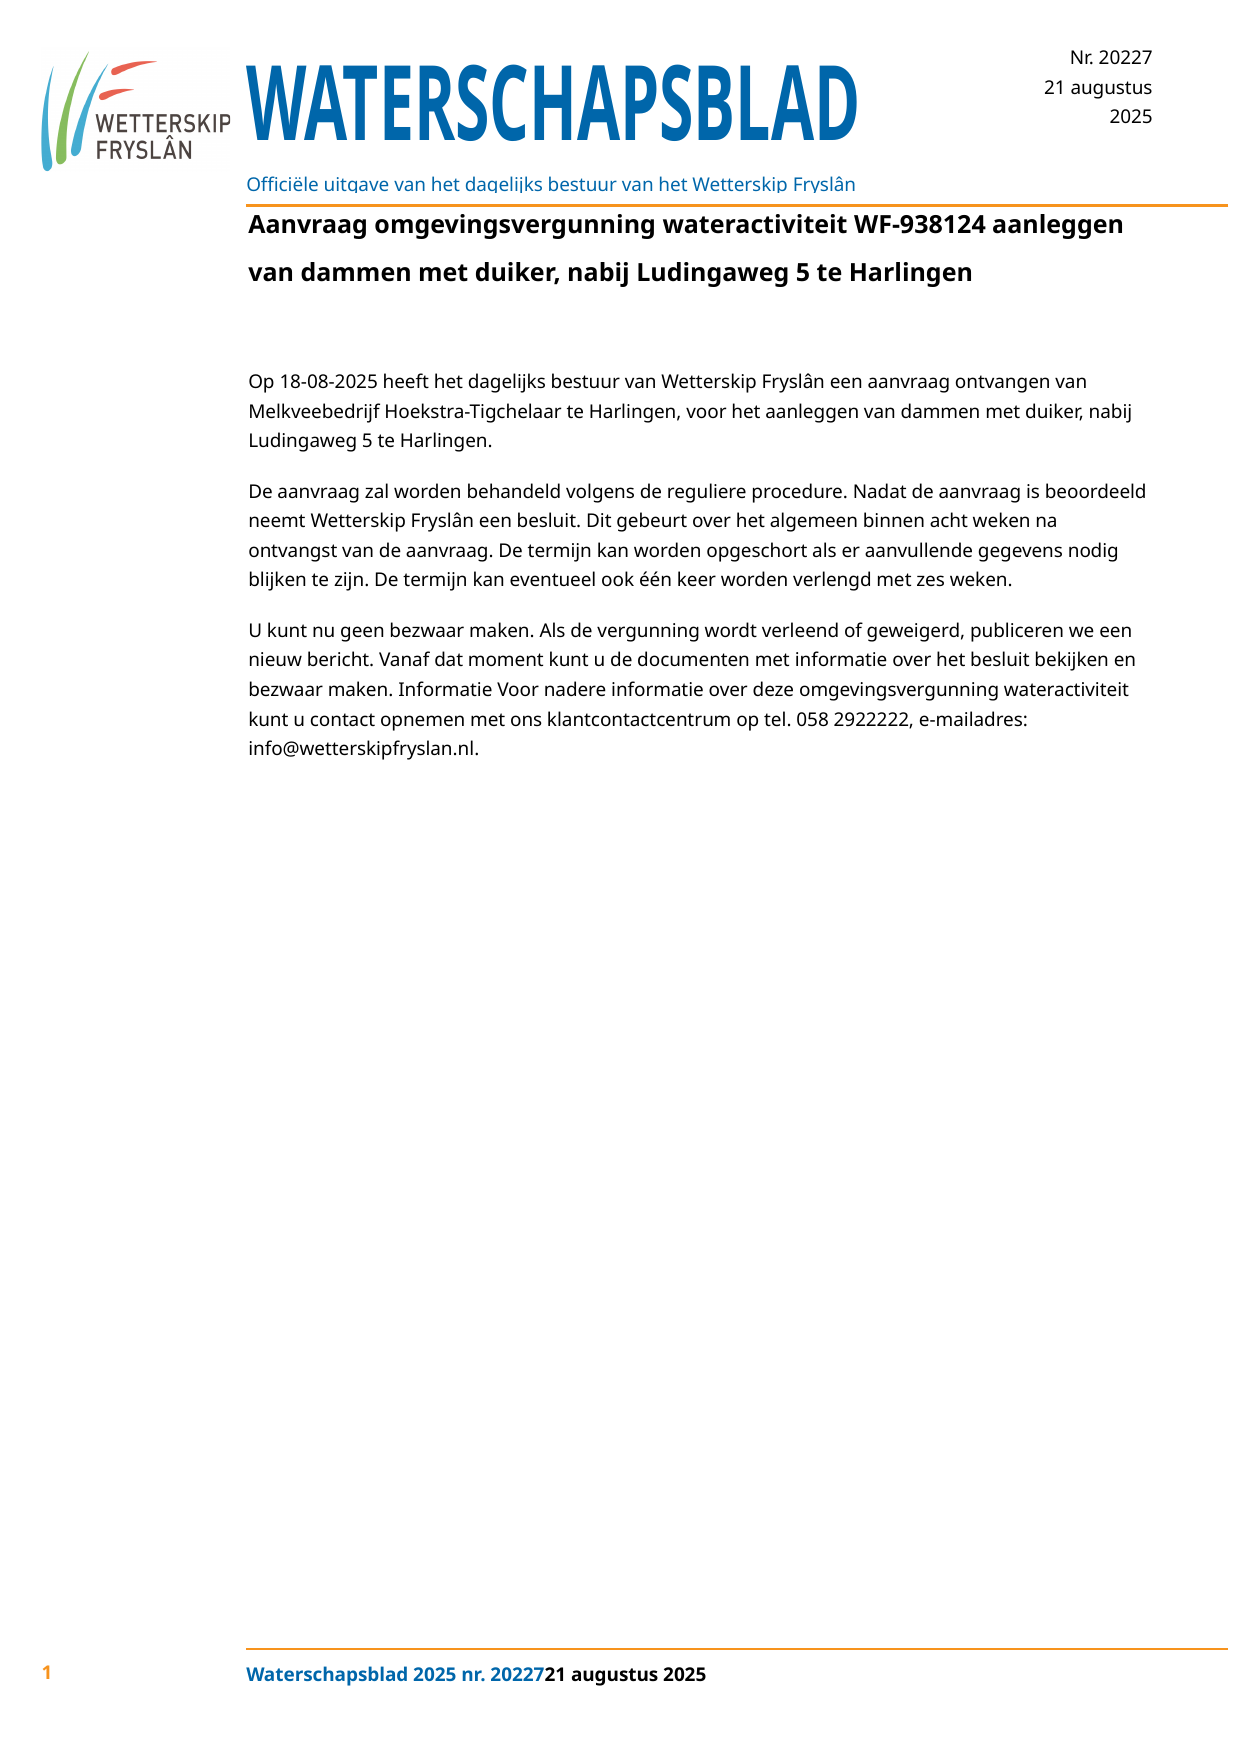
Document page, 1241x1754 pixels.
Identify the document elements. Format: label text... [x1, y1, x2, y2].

text De aanvraag zal worden behandeld volgens de reguliere procedure. Nadat de aanvraag is beoordeeld neemt Wetterskip Fryslân een besluit. Dit gebeurt over het algemeen binnen acht weken na ontvangst van de aanvraag. De termijn kan worden opgeschort als er aanvullende gegevens nodig blijken te zijn. De termijn kan eventueel ook één keer worden verlengd met zes weken. [248, 478, 1152, 592]
text U kunt nu geen bezwaar maken. Als de vergunning wordt verleend of geweigerd, publiceren we een nieuw bericht. Vanaf dat moment kunt u de documenten met informatie over het besluit bekijken en bezwaar maken. Informatie Voor nadere informatie over deze omgevingsvergunning wateractiviteit kunt u contact opnemen met ons klantcontactcentrum op tel. 058 2922222, e-mailadres: info@wetterskipfryslan.nl. [248, 617, 1152, 761]
text Op 18-08-2025 heeft het dagelijks bestuur van Wetterskip Fryslân een aanvraag ontvangen van Melkveebedrijf Hoekstra-Tigchelaar te Harlingen, voor het aanleggen van dammen met duiker, nabij Ludingaweg 5 te Harlingen. [248, 368, 1152, 453]
picture [41, 47, 231, 172]
text Aanvraag omgevingsvergunning wateractiviteit WF-938124 aanleggen van dammen met duiker, nabij Ludingaweg 5 te Harlingen [248, 207, 1152, 288]
